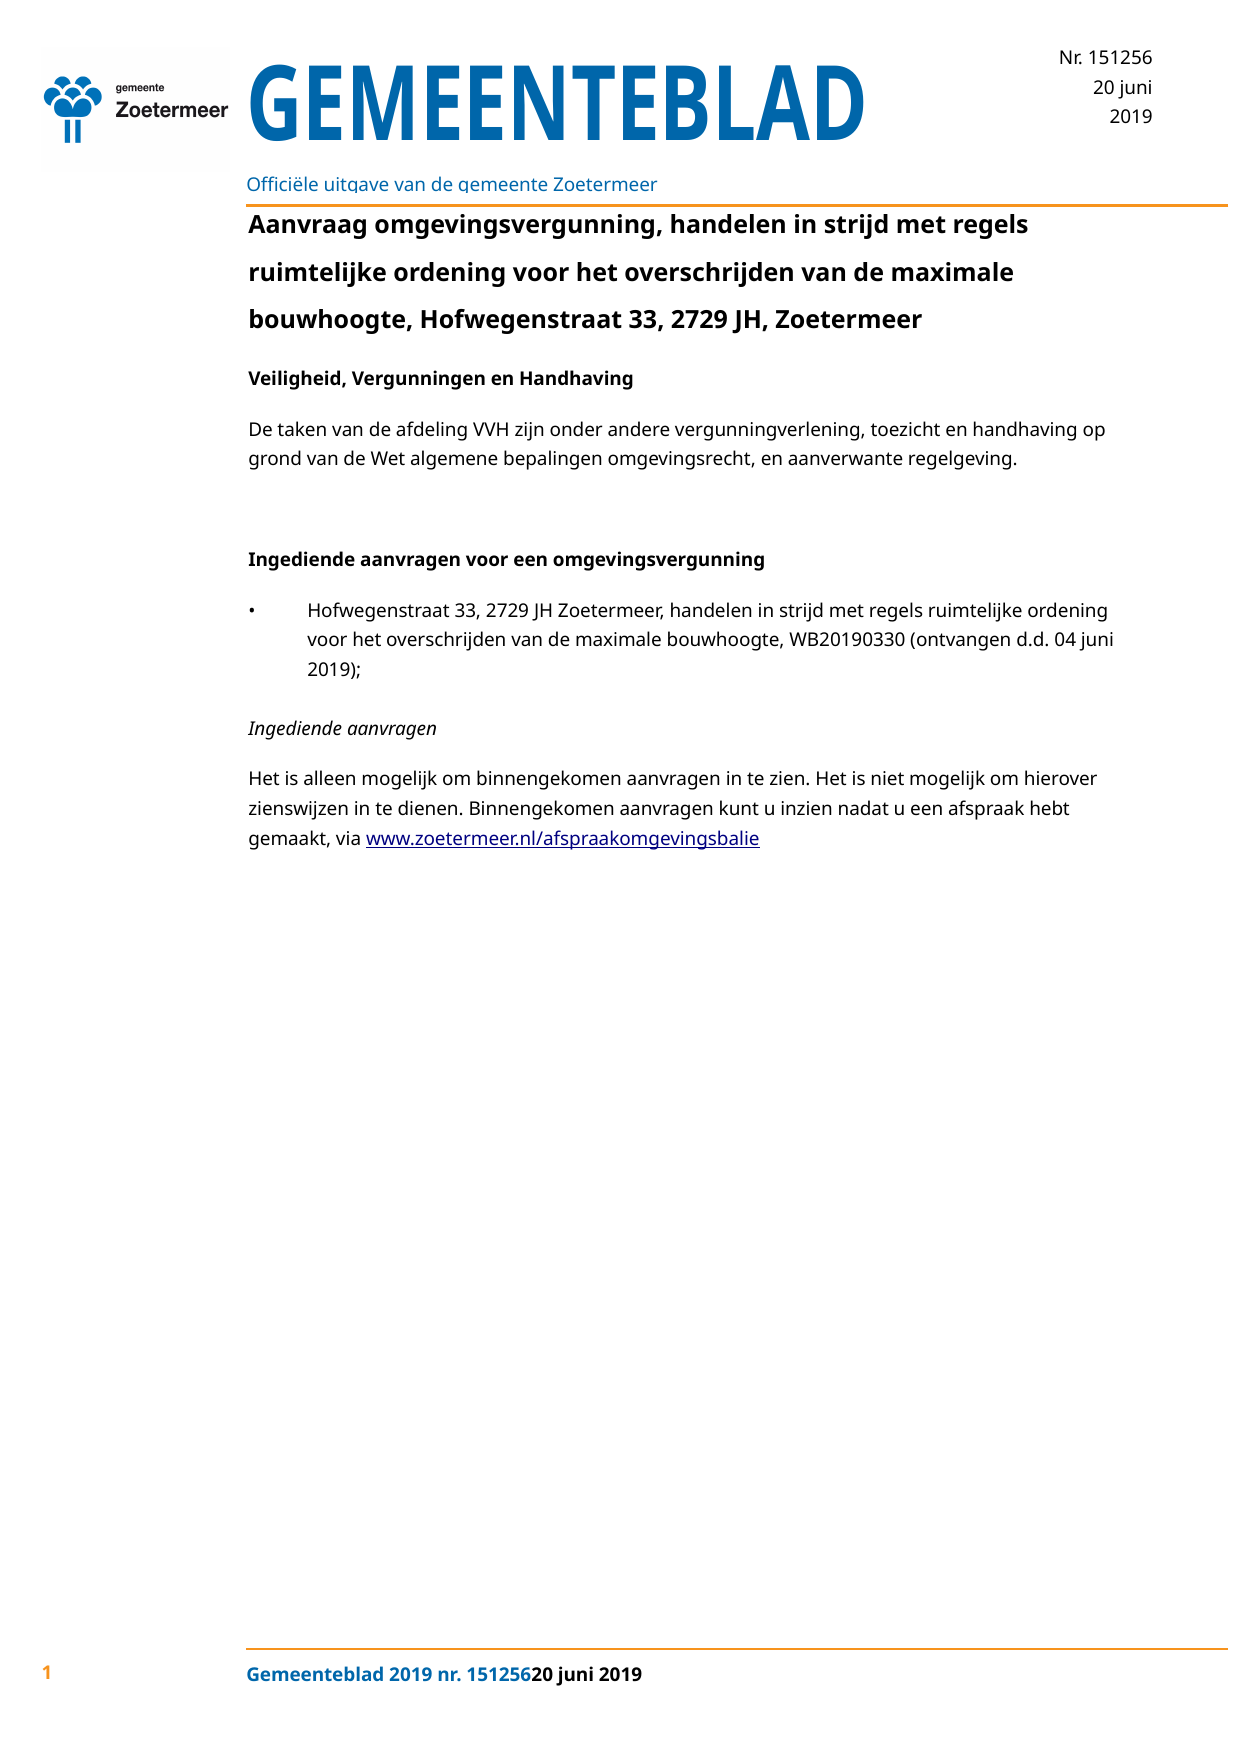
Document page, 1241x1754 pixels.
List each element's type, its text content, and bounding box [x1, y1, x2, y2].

text Het is alleen mogelijk om binnengekomen aanvragen in te zien. Het is niet mogelijk om hierover zienswijzen in te dienen. Binnengekomen aanvragen kunt u inzien nadat u een afspraak hebt gemaakt, via www.zoetermeer.nl/afspraakomgevingsbalie [248, 766, 1152, 850]
list Hofwegenstraat 33, 2729 JH Zoetermeer, handelen in strijd met regels ruimtelijke ordening voor het overschrijden van de maximale bouwhoogte, WB20190330 (ontvangen d.d. 04 juni 2019); [248, 597, 1152, 682]
text De taken van de afdeling VVH zijn onder andere vergunningverlening, toezicht en handhaving op grond van de Wet algemene bepalingen omgevingsrecht, en aanverwante regelgeving. [248, 416, 1152, 471]
text Aanvraag omgevingsvergunning, handelen in strijd met regels ruimtelijke ordening voor het overschrijden van de maximale bouwhoogte, Hofwegenstraat 33, 2729 JH, Zoetermeer [248, 207, 1152, 336]
picture [41, 47, 231, 172]
text Ingediende aanvragen [248, 715, 1152, 741]
text Veiligheid, Vergunningen en Handhaving [248, 366, 1152, 391]
text Ingediende aanvragen voor een omgevingsvergunning [248, 546, 1152, 572]
